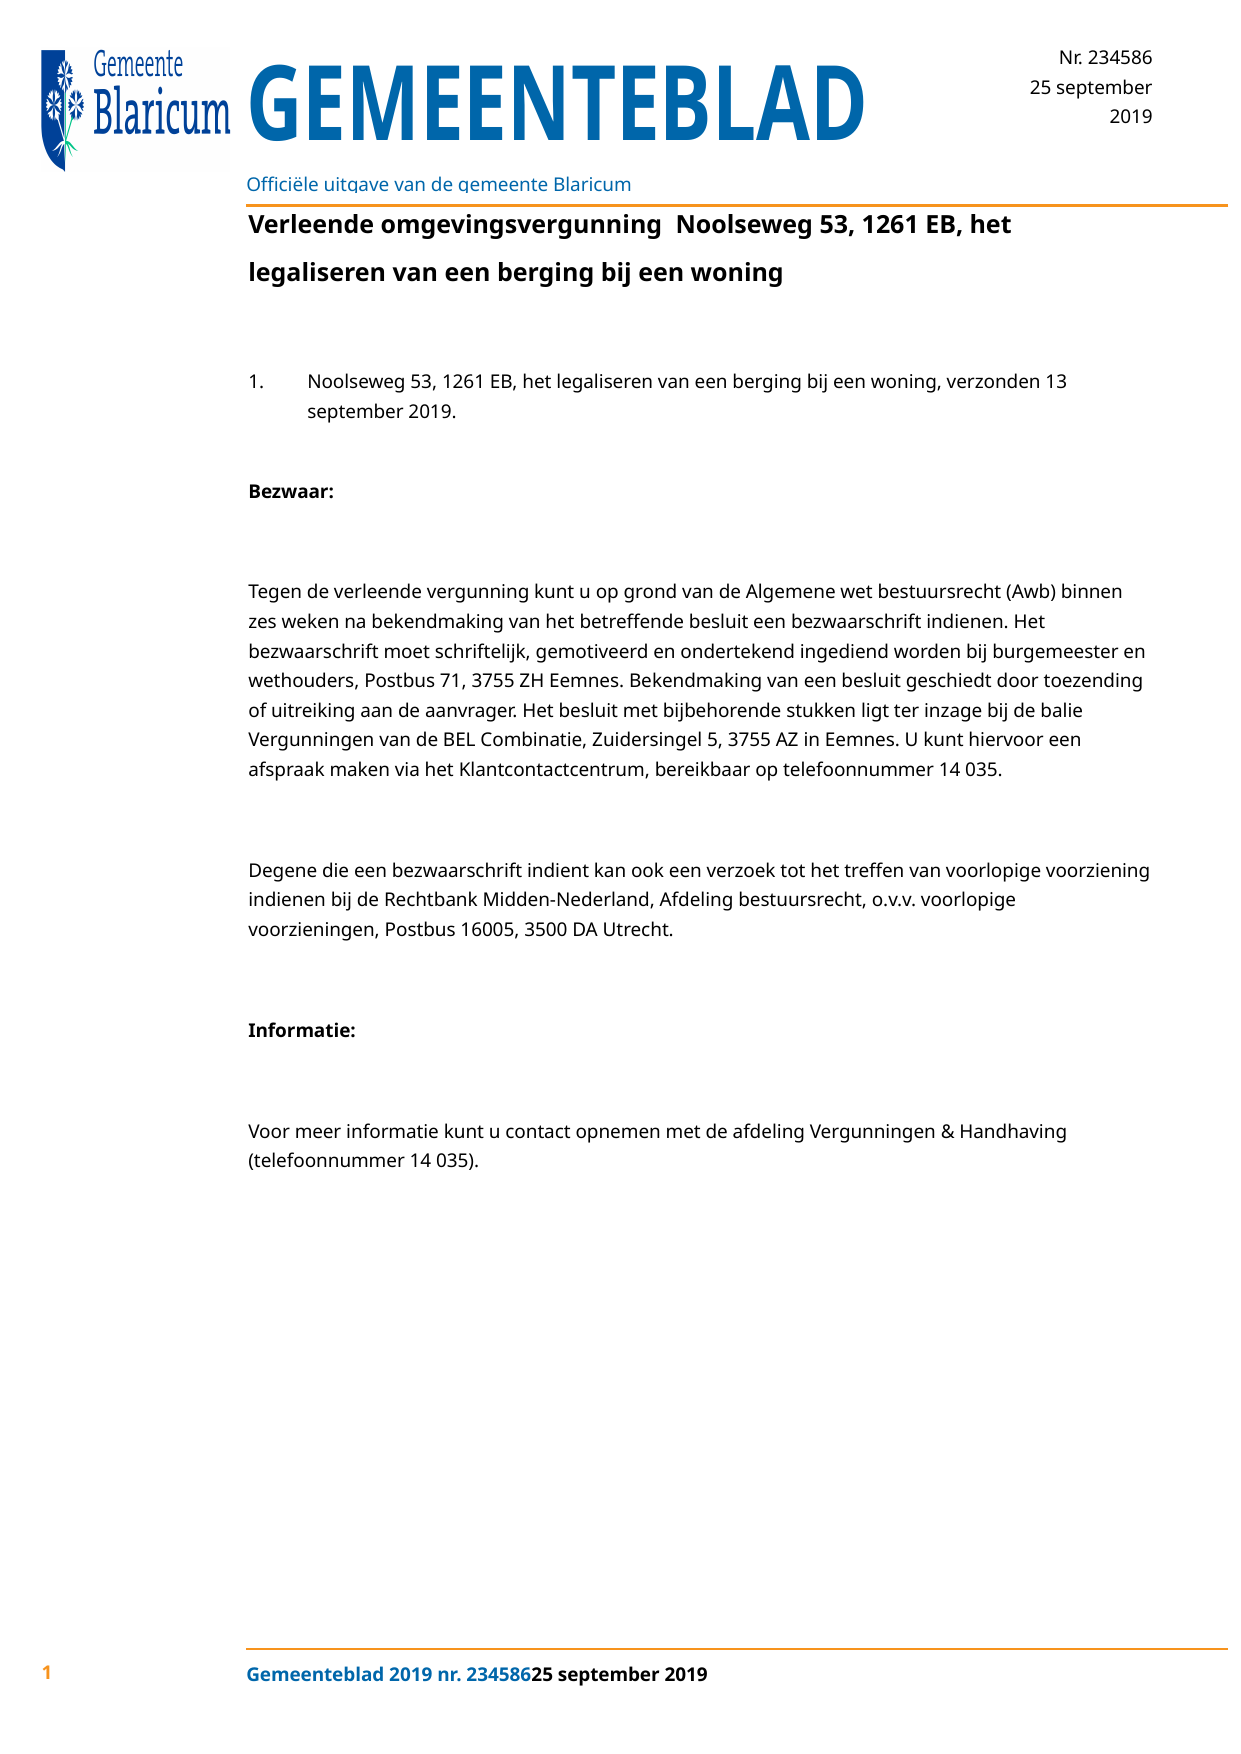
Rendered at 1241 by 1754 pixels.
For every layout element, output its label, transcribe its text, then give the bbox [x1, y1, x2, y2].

text Informatie: [248, 1017, 1152, 1043]
text Verleende omgevingsvergunning Noolseweg 53, 1261 EB, het legaliseren van een berging bij een woning [248, 207, 1152, 288]
picture [41, 47, 231, 172]
list Noolseweg 53, 1261 EB, het legaliseren van een berging bij een woning, verzonden 13 september 2019. [248, 368, 1152, 424]
text Degene die een bezwaarschrift indient kan ook een verzoek tot het treffen van voorlopige voorziening indienen bij de Rechtbank Midden-Nederland, Afdeling bestuursrecht, o.v.v. voorlopige voorzieningen, Postbus 16005, 3500 DA Utrecht. [248, 857, 1152, 942]
text Tegen de verleende vergunning kunt u op grond van de Algemene wet bestuursrecht (Awb) binnen zes weken na bekendmaking van het betreffende besluit een bezwaarschrift indienen. Het bezwaarschrift moet schriftelijk, gemotiveerd en ondertekend ingediend worden bij burgemeester en wethouders, Postbus 71, 3755 ZH Eemnes. Bekendmaking van een besluit geschiedt door toezending of uitreiking aan de aanvrager. Het besluit met bijbehorende stukken ligt ter inzage bij de balie Vergunningen van de BEL Combinatie, Zuidersingel 5, 3755 AZ in Eemnes. U kunt hiervoor een afspraak maken via het Klantcontactcentrum, bereikbaar op telefoonnummer 14 035. [248, 579, 1152, 782]
text Voor meer informatie kunt u contact opnemen met de afdeling Vergunningen & Handhaving (telefoonnummer 14 035). [248, 1118, 1152, 1173]
text Bezwaar: [248, 478, 1152, 504]
